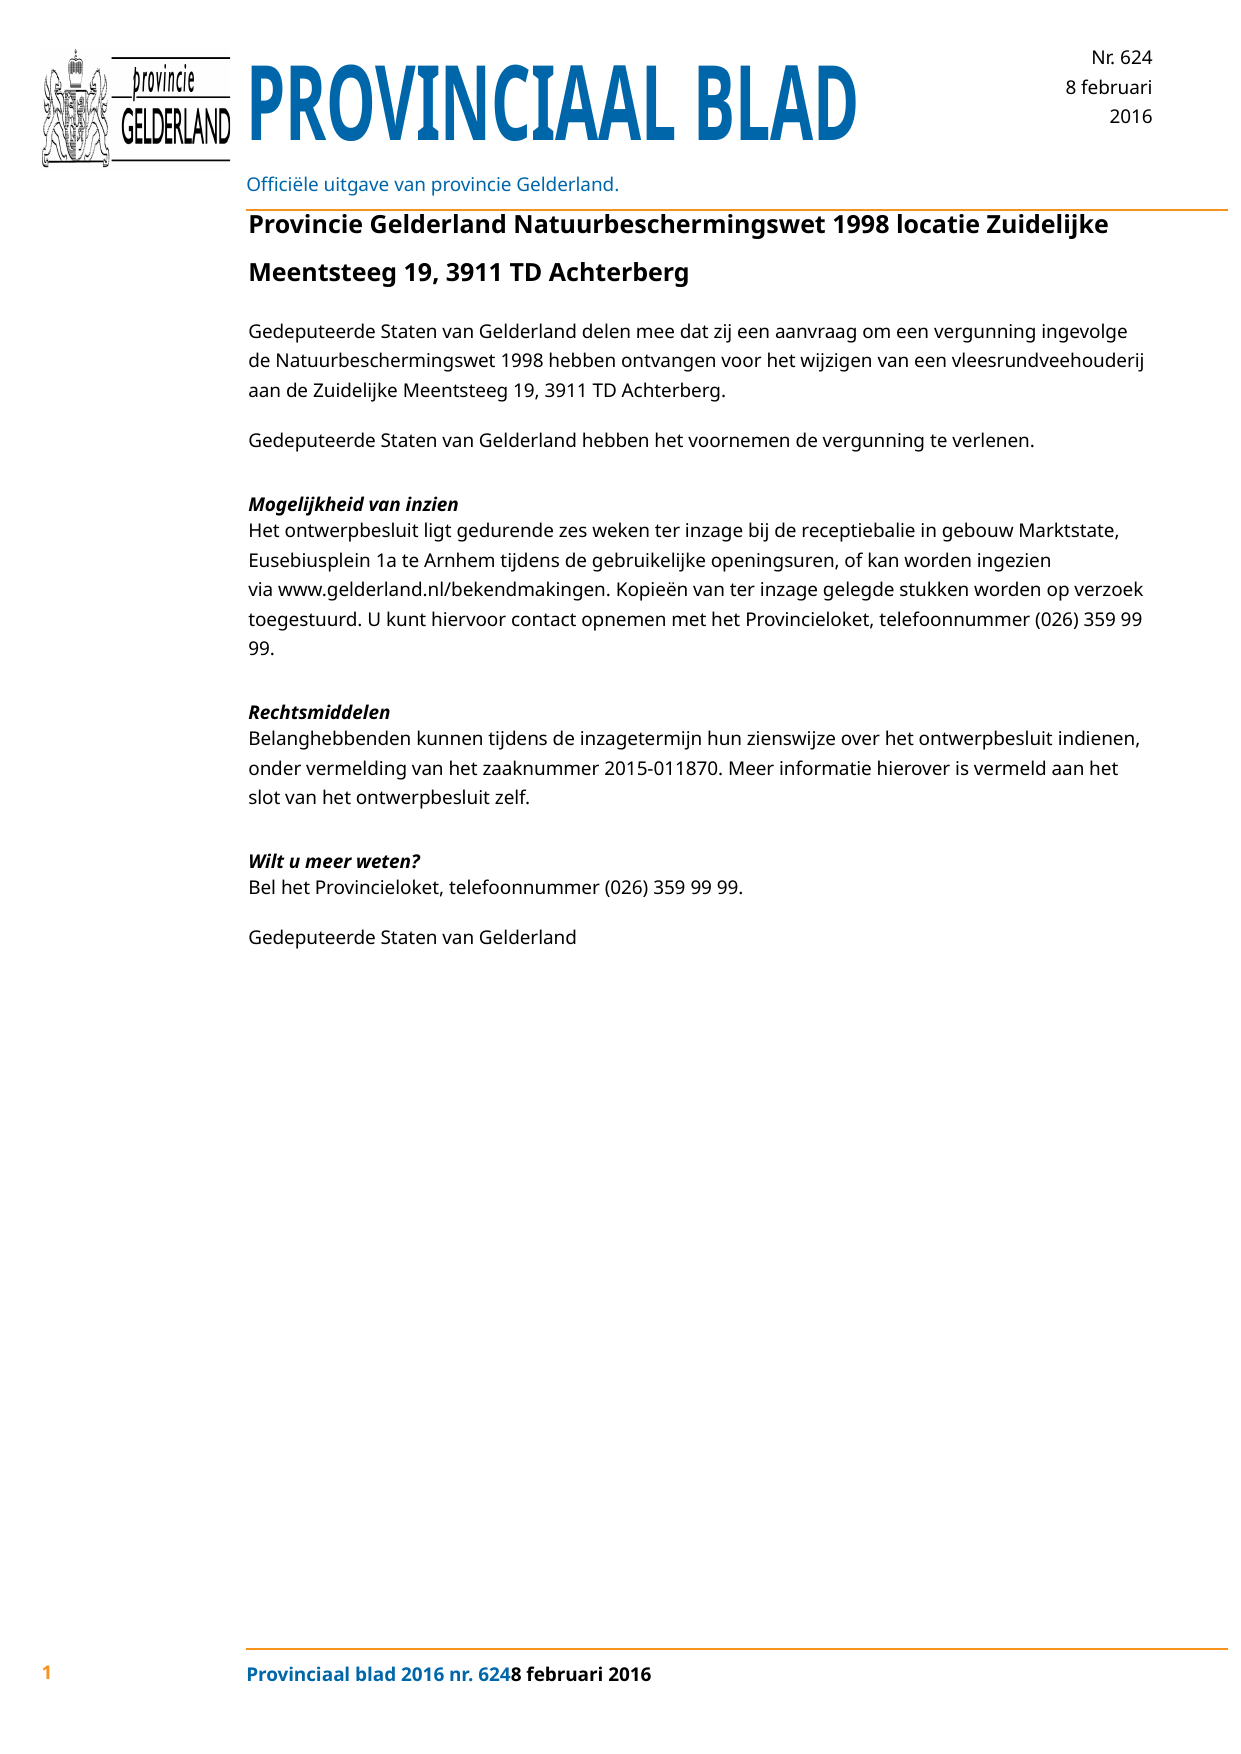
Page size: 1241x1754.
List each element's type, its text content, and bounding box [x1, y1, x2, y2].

text Provincie Gelderland Natuurbeschermingswet 1998 locatie Zuidelijke Meentsteeg 19, 3911 TD Achterberg [248, 211, 1152, 288]
text Het ontwerpbesluit ligt gedurende zes weken ter inzage bij de receptiebalie in gebouw Marktstate, Eusebiusplein 1a te Arnhem tijdens de gebruikelijke openingsuren, of kan worden ingezien via www.gelderland.nl/bekendmakingen. Kopieën van ter inzage gelegde stukken worden op verzoek toegestuurd. U kunt hiervoor contact opnemen met het Provincieloket, telefoonnummer (026) 359 99 99. [248, 517, 1152, 661]
text Bel het Provincieloket, telefoonnummer (026) 359 99 99. [248, 874, 1152, 900]
text Gedeputeerde Staten van Gelderland hebben het voornemen de vergunning te verlenen. [248, 427, 1152, 453]
picture [41, 47, 231, 172]
text Mogelijkheid van inzien [248, 491, 1152, 517]
text Wilt u meer weten? [248, 848, 1152, 874]
text Rechtsmiddelen [248, 699, 1152, 725]
text Gedeputeerde Staten van Gelderland delen mee dat zij een aanvraag om een vergunning ingevolge de Natuurbeschermingswet 1998 hebben ontvangen voor het wijzigen van een vleesrundveehouderij aan de Zuidelijke Meentsteeg 19, 3911 TD Achterberg. [248, 318, 1152, 403]
text Belanghebbenden kunnen tijdens de inzagetermijn hun zienswijze over het ontwerpbesluit indienen, onder vermelding van het zaaknummer 2015-011870. Meer informatie hierover is vermeld aan het slot van het ontwerpbesluit zelf. [248, 725, 1152, 810]
text Gedeputeerde Staten van Gelderland [248, 924, 1152, 950]
